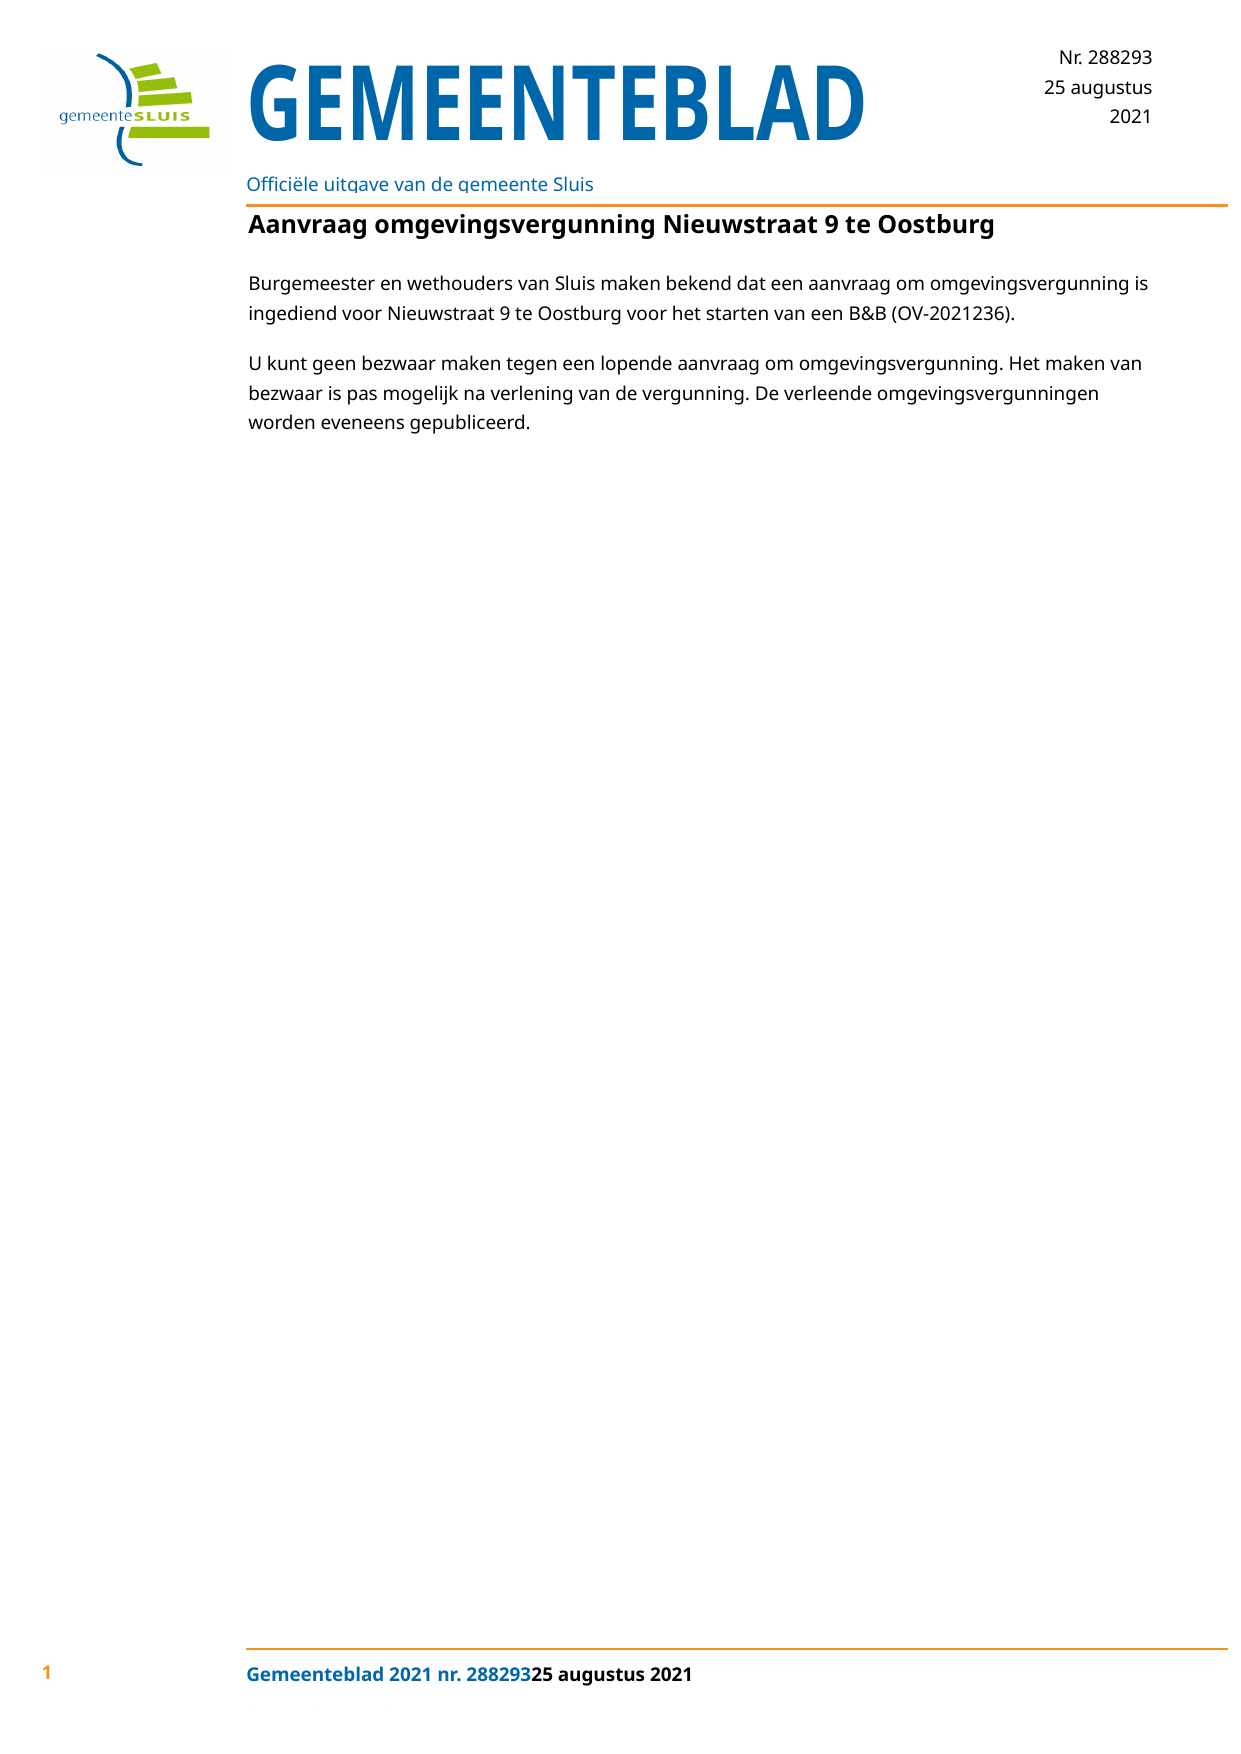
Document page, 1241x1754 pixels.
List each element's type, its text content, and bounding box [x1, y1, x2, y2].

text U kunt geen bezwaar maken tegen een lopende aanvraag om omgevingsvergunning. Het maken van bezwaar is pas mogelijk na verlening van de vergunning. De verleende omgevingsvergunningen worden eveneens gepubliceerd. [248, 350, 1152, 435]
picture [41, 47, 231, 172]
text Aanvraag omgevingsvergunning Nieuwstraat 9 te Oostburg [248, 207, 1152, 241]
text Burgemeester en wethouders van Sluis maken bekend dat een aanvraag om omgevingsvergunning is ingediend voor Nieuwstraat 9 te Oostburg voor het starten van een B&B (OV-2021236). [248, 270, 1152, 326]
